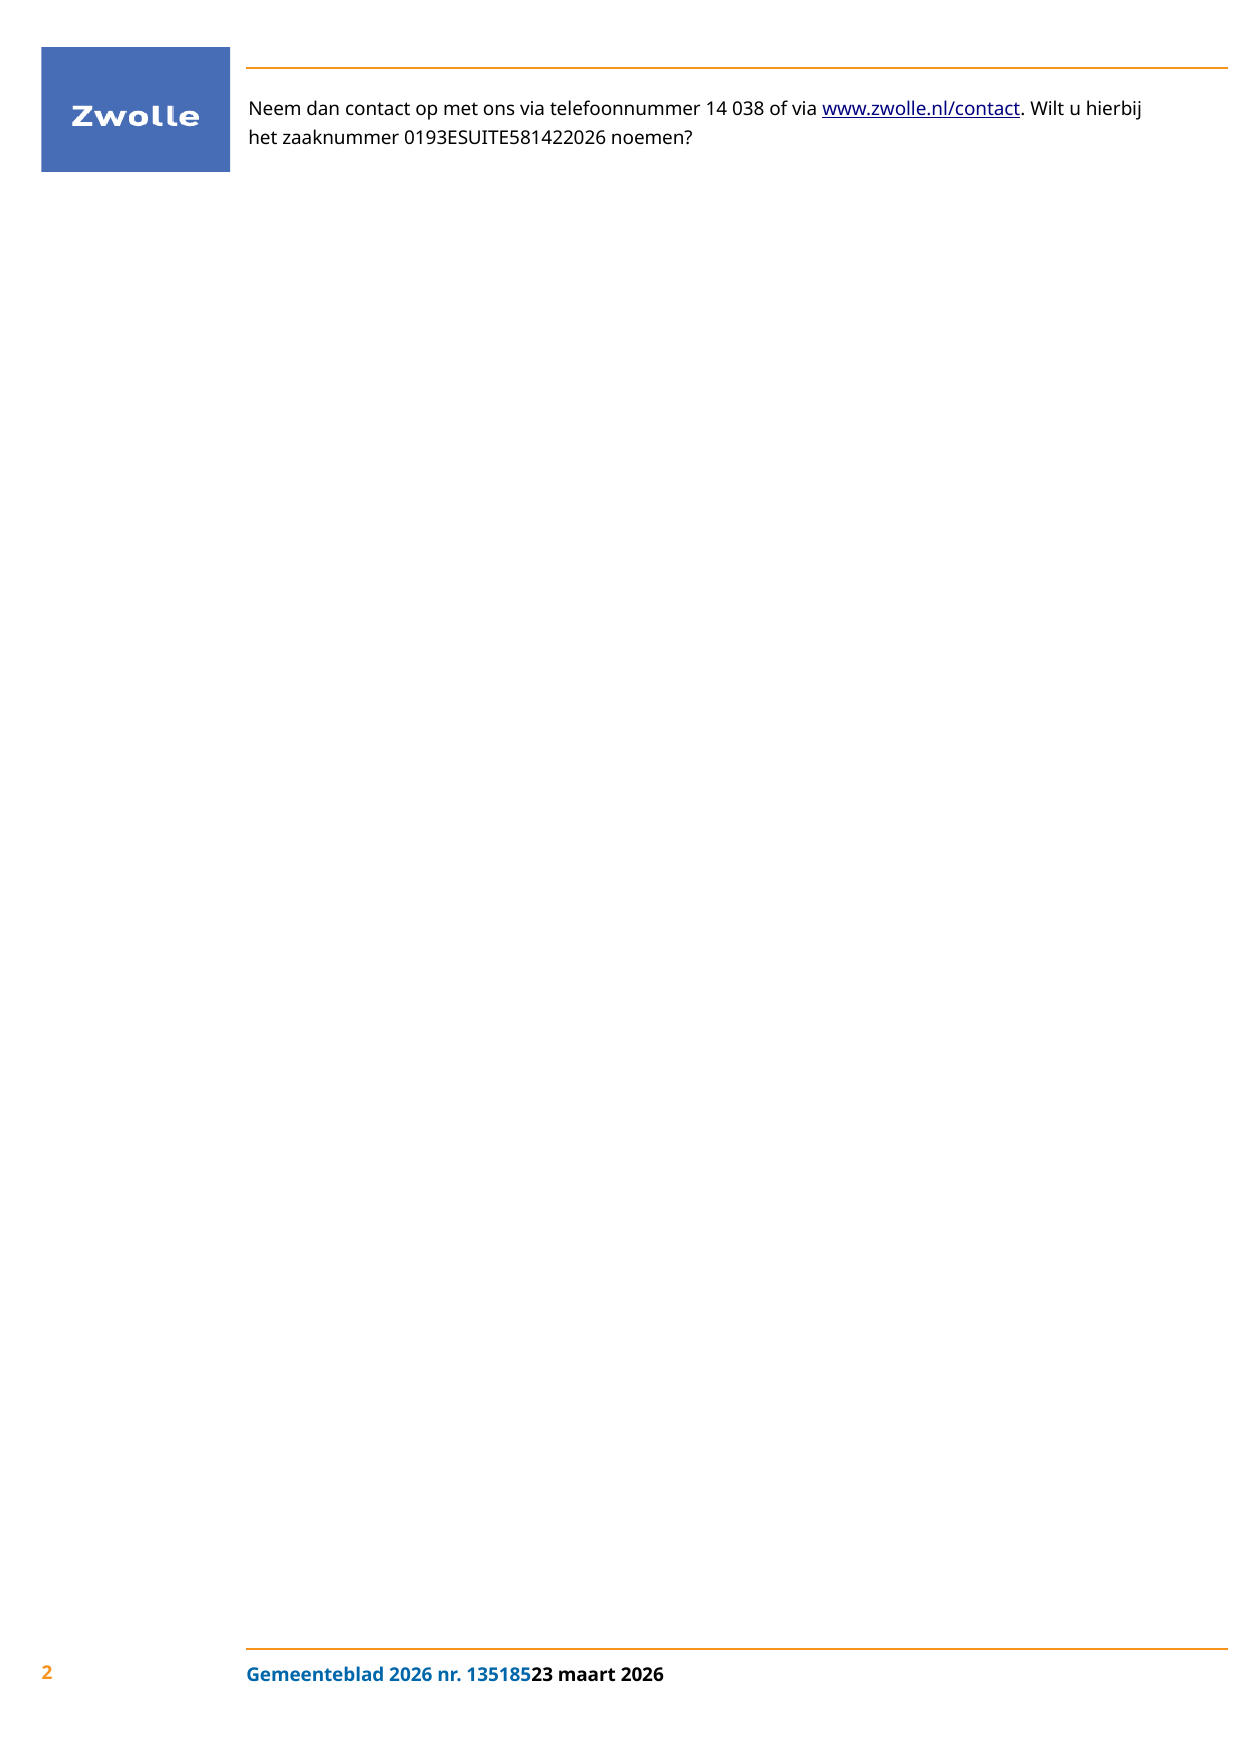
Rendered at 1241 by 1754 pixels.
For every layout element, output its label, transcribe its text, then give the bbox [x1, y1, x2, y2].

picture [41, 47, 231, 172]
text Neem dan contact op met ons via telefoonnummer 14 038 of via www.zwolle.nl/contact. Wilt u hierbij het zaaknummer 0193ESUITE581422026 noemen? [248, 95, 1152, 150]
